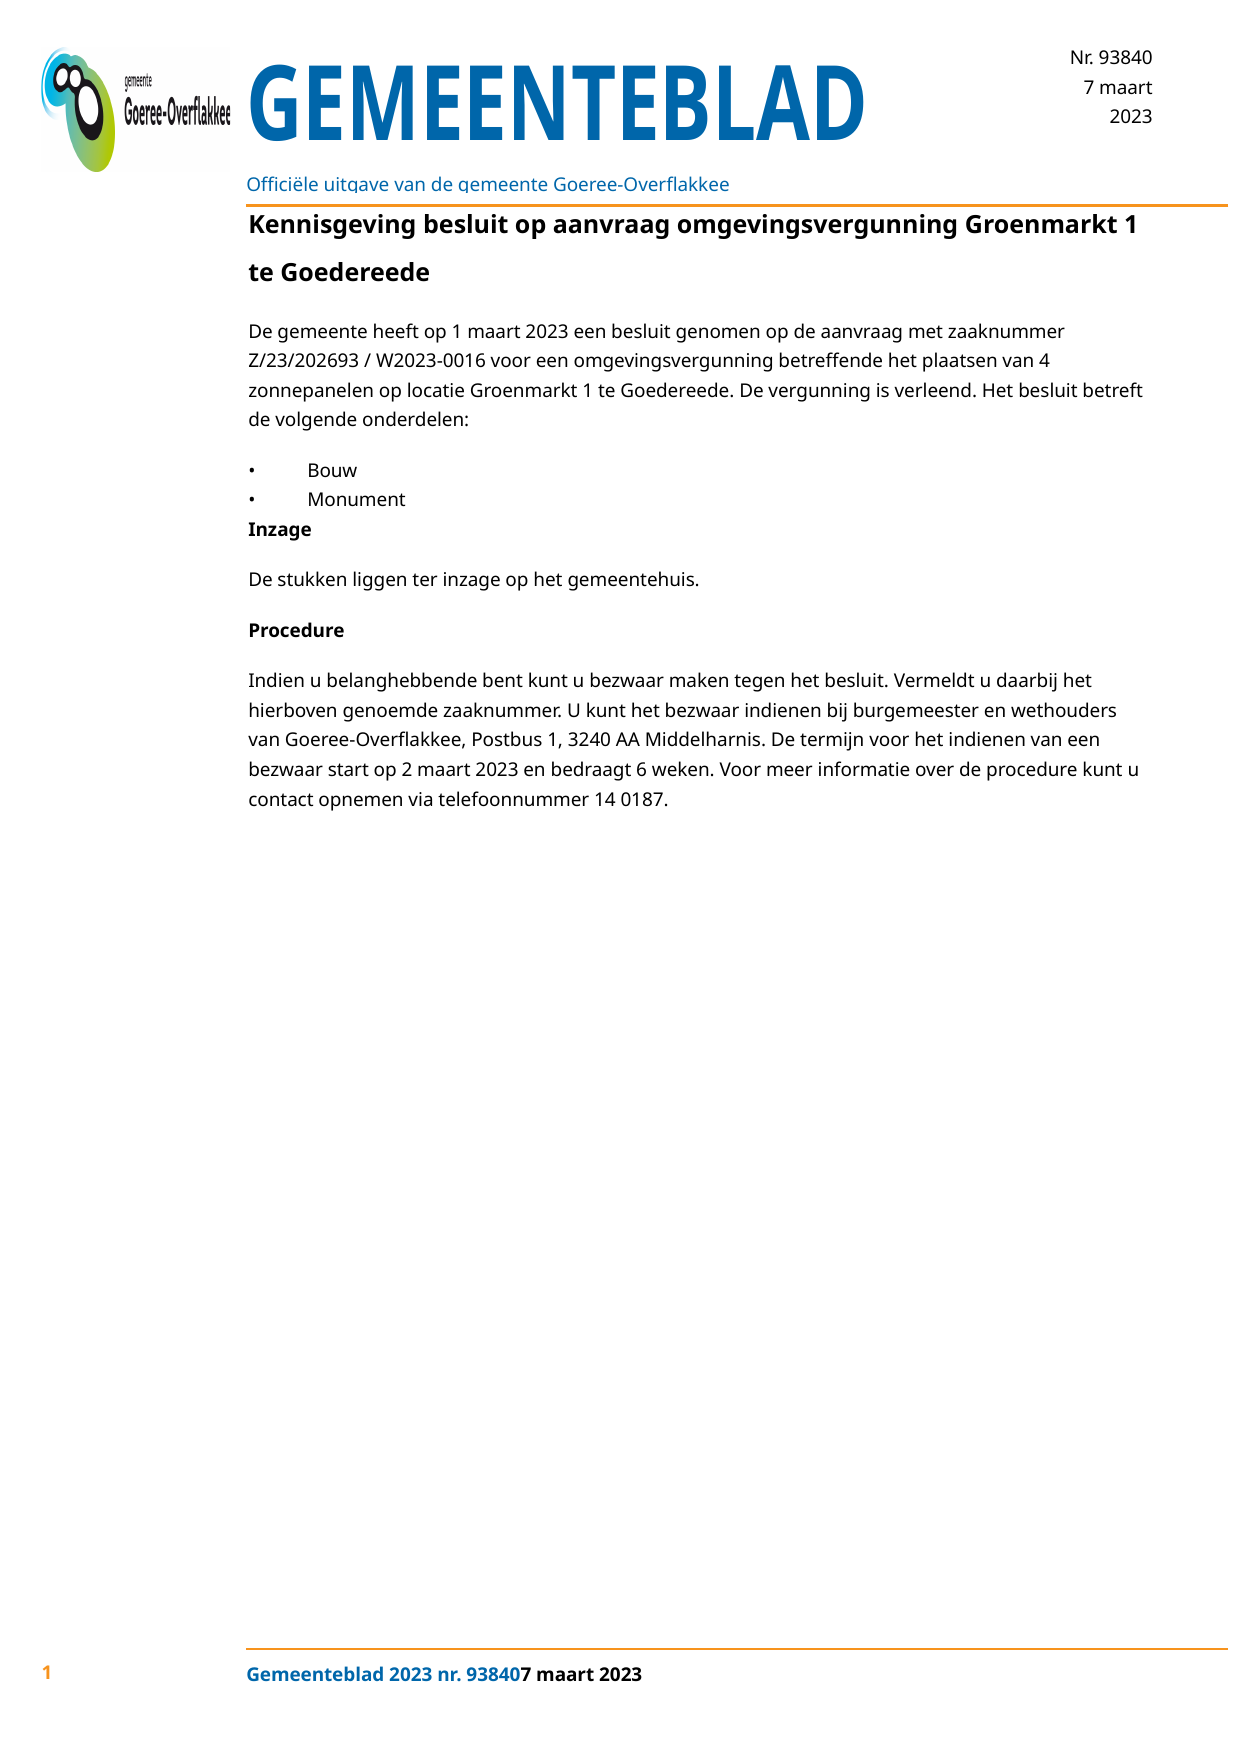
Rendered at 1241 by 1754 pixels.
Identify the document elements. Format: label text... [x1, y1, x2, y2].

text De gemeente heeft op 1 maart 2023 een besluit genomen op de aanvraag met zaaknummer Z/23/202693 / W2023-0016 voor een omgevingsvergunning betreffende het plaatsen van 4 zonnepanelen op locatie Groenmarkt 1 te Goedereede. De vergunning is verleend. Het besluit betreft de volgende onderdelen: [248, 318, 1152, 432]
text Procedure [248, 617, 1152, 643]
list Monument [248, 487, 1152, 512]
text Inzage [248, 516, 1152, 542]
text De stukken liggen ter inzage op het gemeentehuis. [248, 567, 1152, 592]
list Bouw [248, 457, 1152, 483]
text Indien u belanghebbende bent kunt u bezwaar maken tegen het besluit. Vermeldt u daarbij het hierboven genoemde zaaknummer. U kunt het bezwaar indienen bij burgemeester en wethouders van Goeree-Overflakkee, Postbus 1, 3240 AA Middelharnis. De termijn voor het indienen van een bezwaar start op 2 maart 2023 en bedraagt 6 weken. Voor meer informatie over de procedure kunt u contact opnemen via telefoonnummer 14 0187. [248, 667, 1152, 812]
text Kennisgeving besluit op aanvraag omgevingsvergunning Groenmarkt 1 te Goedereede [248, 207, 1152, 288]
picture [41, 47, 231, 172]
